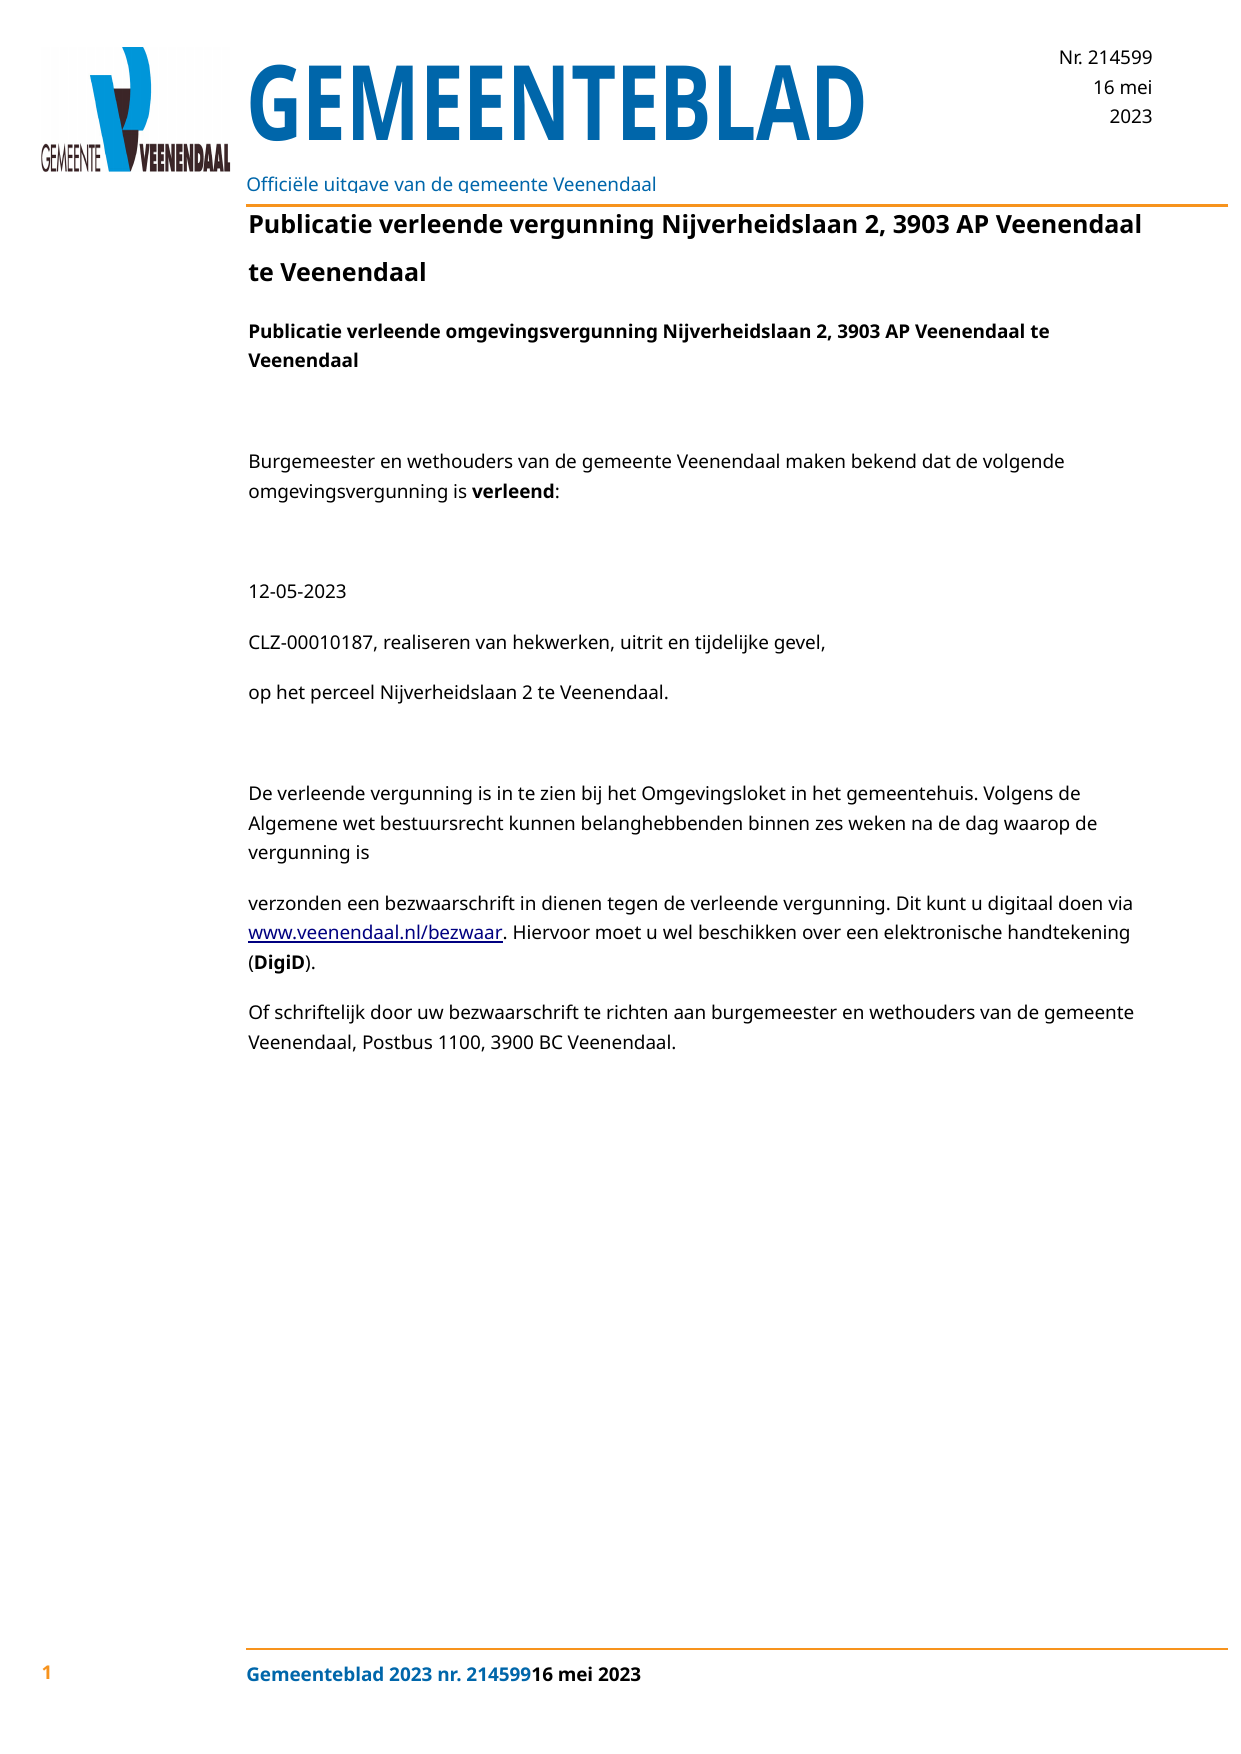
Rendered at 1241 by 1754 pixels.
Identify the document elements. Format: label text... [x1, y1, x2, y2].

text Publicatie verleende omgevingsvergunning Nijverheidslaan 2, 3903 AP Veenendaal te Veenendaal [248, 318, 1152, 373]
picture [123, 47, 231, 172]
text Of schriftelijk door uw bezwaarschrift te richten aan burgemeester en wethouders van de gemeente Veenendaal, Postbus 1100, 3900 BC Veenendaal. [248, 999, 1152, 1055]
picture [41, 47, 130, 172]
text op het perceel Nijverheidslaan 2 te Veenendaal. [248, 679, 1152, 705]
text verzonden een bezwaarschrift in dienen tegen de verleende vergunning. Dit kunt u digitaal doen via www.veenendaal.nl/bezwaar. Hiervoor moet u wel beschikken over een elektronische handtekening (DigiD). [248, 890, 1152, 975]
text De verleende vergunning is in te zien bij het Omgevingsloket in het gemeentehuis. Volgens de Algemene wet bestuursrecht kunnen belanghebbenden binnen zes weken na de dag waarop de vergunning is [248, 780, 1152, 865]
text Burgemeester en wethouders van de gemeente Veenendaal maken bekend dat de volgende omgevingsvergunning is verleend: [248, 448, 1152, 504]
text 12-05-2023 [248, 579, 1152, 604]
text Publicatie verleende vergunning Nijverheidslaan 2, 3903 AP Veenendaal te Veenendaal [248, 207, 1152, 288]
text CLZ-00010187, realiseren van hekwerken, uitrit en tijdelijke gevel, [248, 629, 1152, 655]
